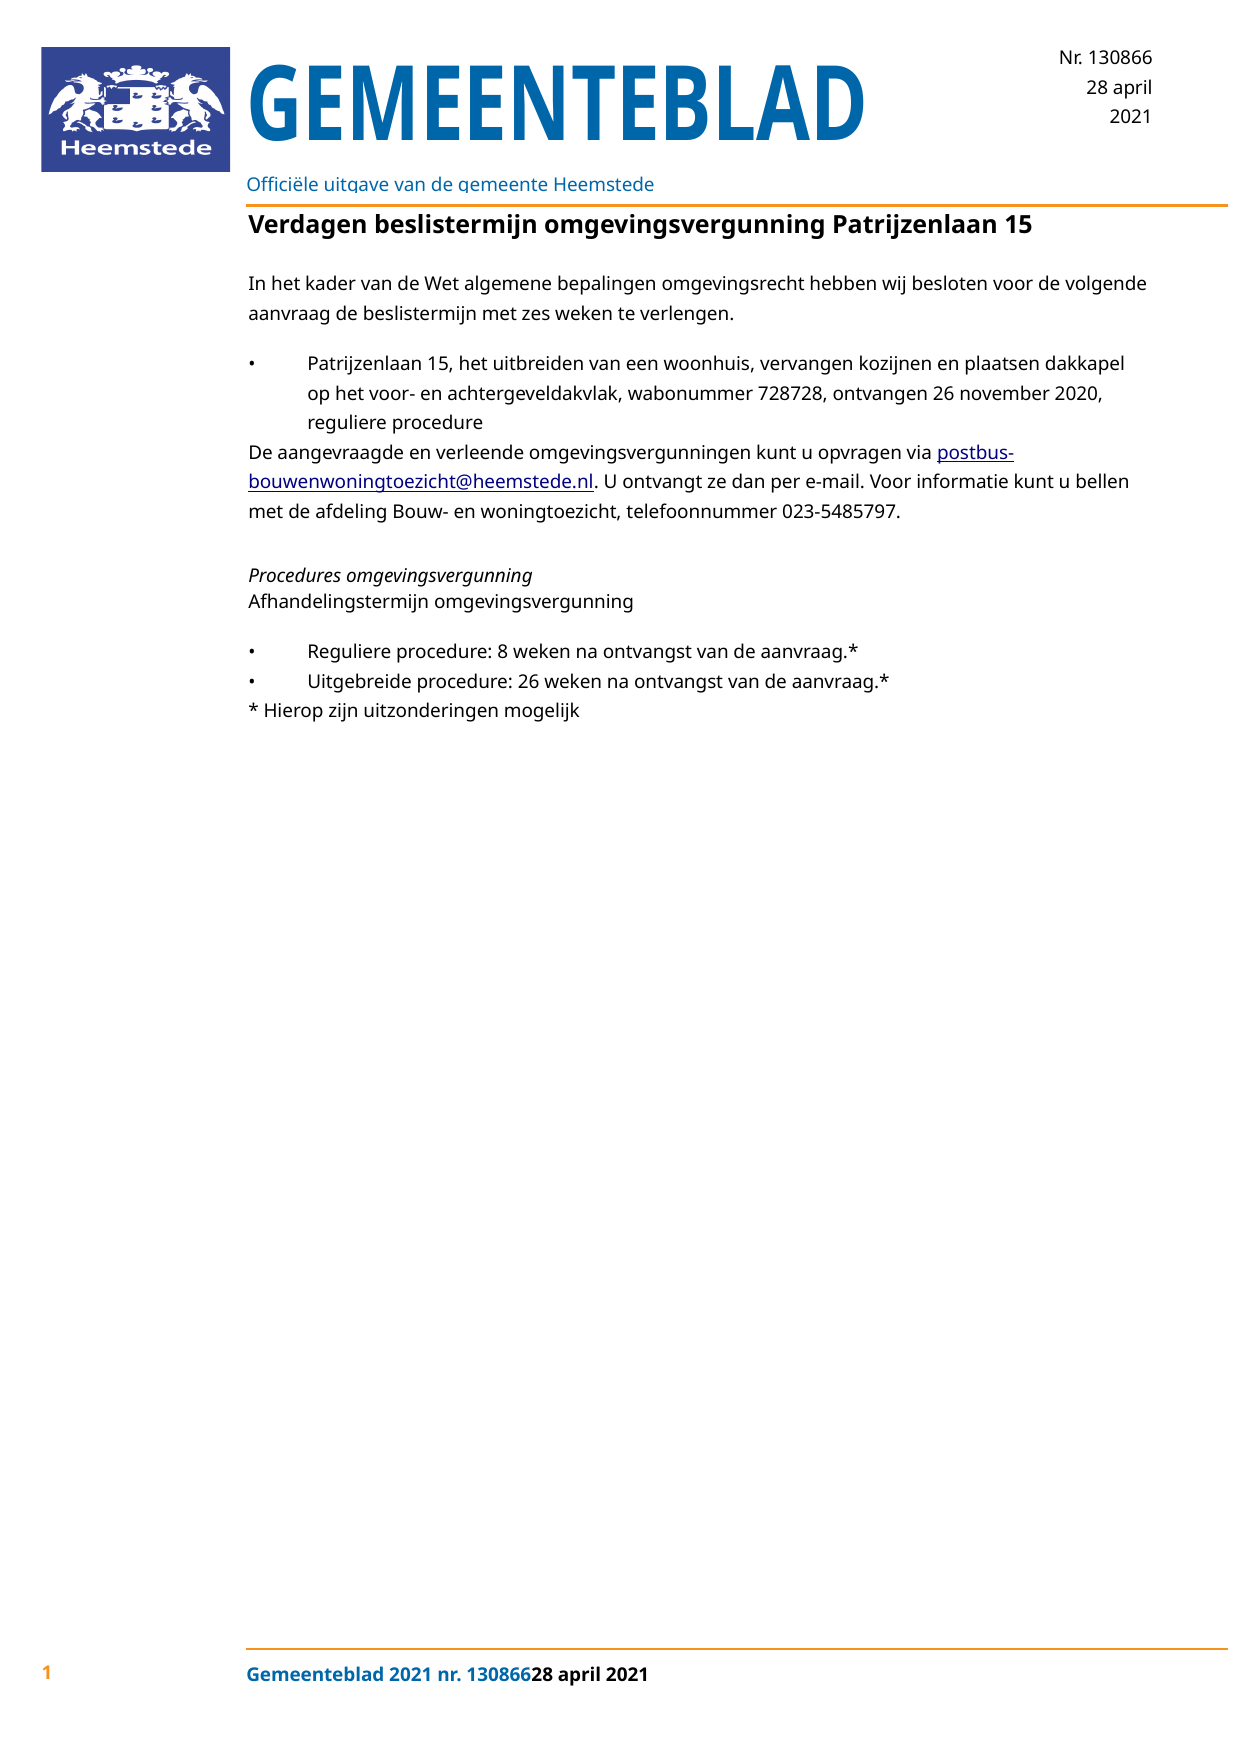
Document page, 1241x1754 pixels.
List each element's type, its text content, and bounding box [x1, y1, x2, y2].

list Reguliere procedure: 8 weken na ontvangst van de aanvraag.* [248, 638, 1152, 664]
list Uitgebreide procedure: 26 weken na ontvangst van de aanvraag.* [248, 668, 1152, 694]
list Patrijzenlaan 15, het uitbreiden van een woonhuis, vervangen kozijnen en plaatsen dakkapel op het voor- en achtergeveldakvlak, wabonummer 728728, ontvangen 26 november 2020, reguliere procedure [248, 350, 1152, 435]
text In het kader van de Wet algemene bepalingen omgevingsrecht hebben wij besloten voor de volgende aanvraag de beslistermijn met zes weken te verlengen. [248, 270, 1152, 326]
text De aangevraagde en verleende omgevingsvergunningen kunt u opvragen via postbus-bouwenwoningtoezicht@heemstede.nl. U ontvangt ze dan per e-mail. Voor informatie kunt u bellen met de afdeling Bouw- en woningtoezicht, telefoonnummer 023-5485797. [248, 439, 1152, 524]
text Procedures omgevingsvergunning [248, 562, 1152, 588]
picture [41, 47, 231, 172]
text Verdagen beslistermijn omgevingsvergunning Patrijzenlaan 15 [248, 207, 1152, 241]
text Afhandelingstermijn omgevingsvergunning [248, 588, 1152, 614]
text * Hierop zijn uitzonderingen mogelijk [248, 697, 1152, 723]
